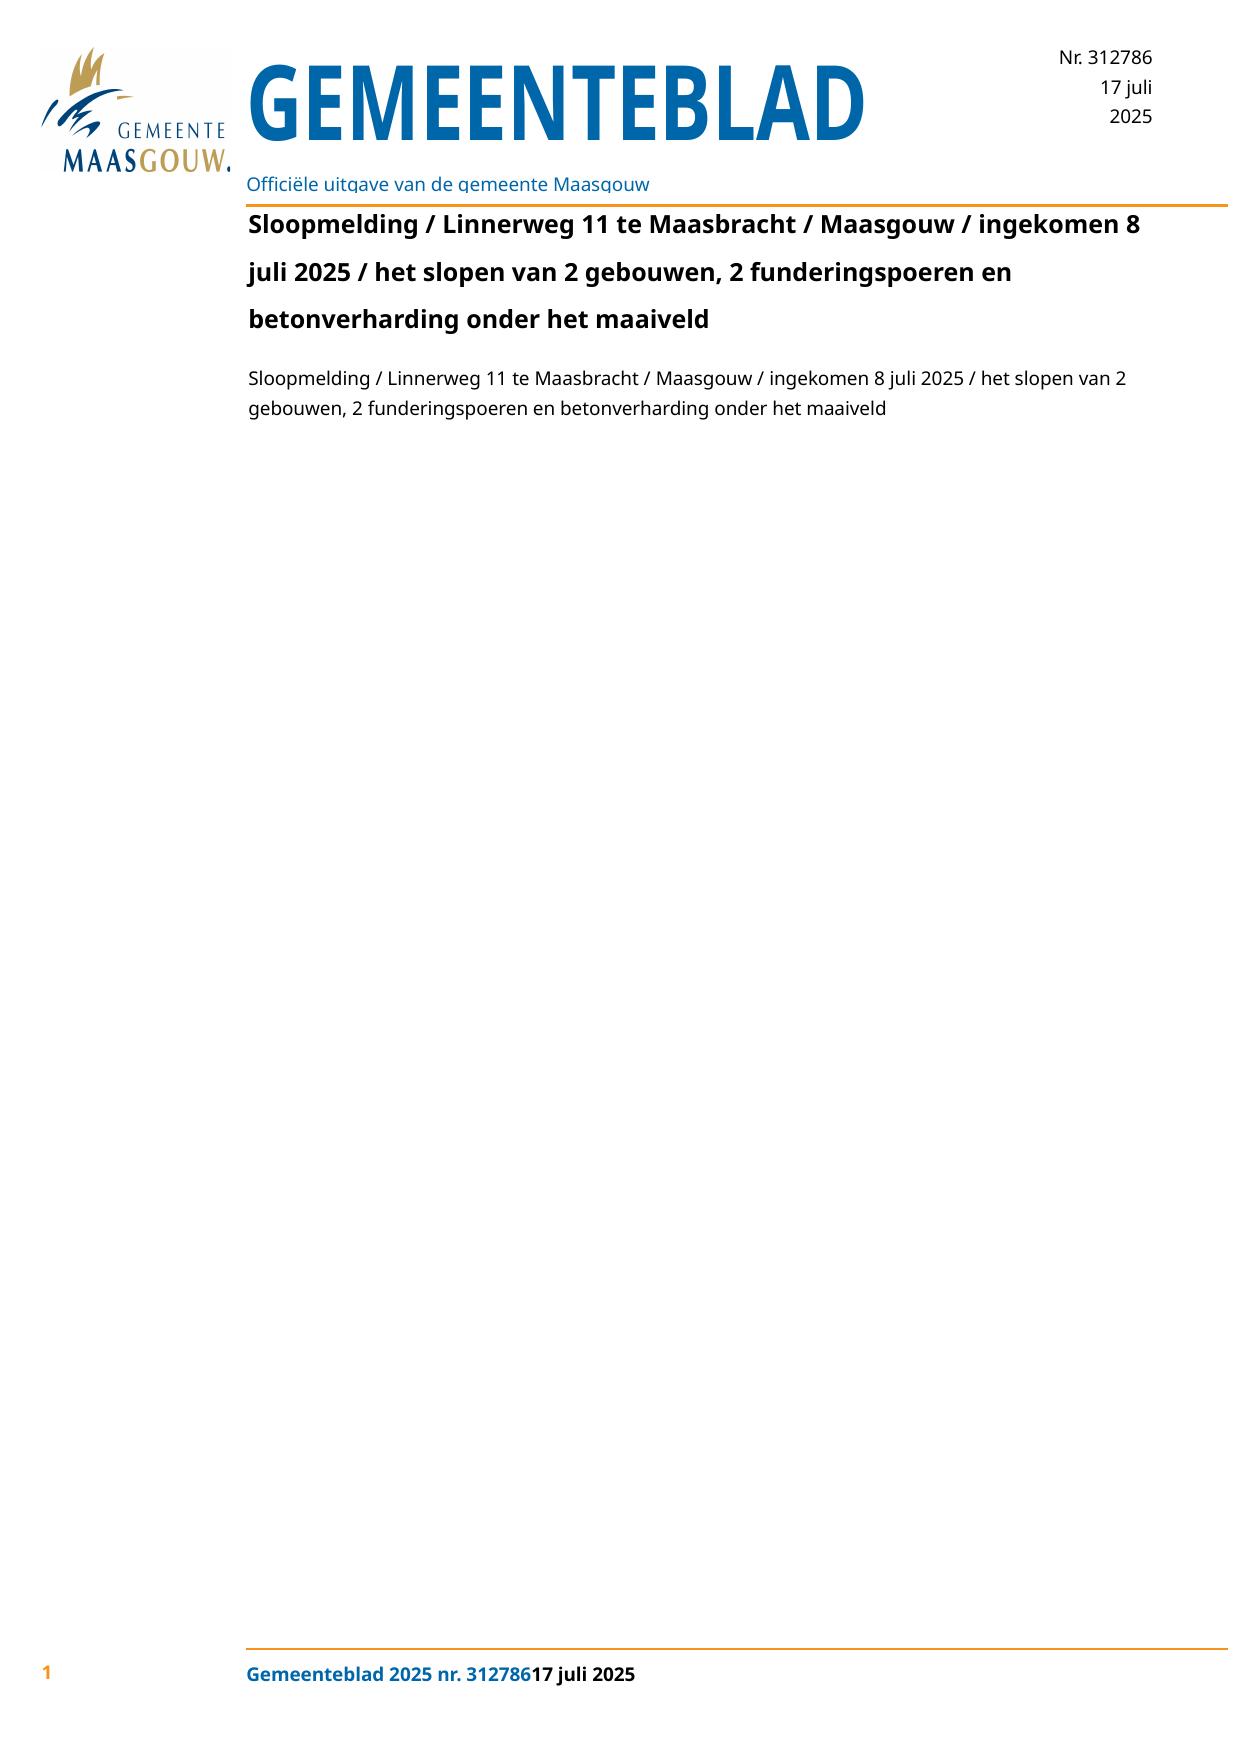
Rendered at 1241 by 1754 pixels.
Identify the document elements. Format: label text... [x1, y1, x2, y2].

picture [41, 47, 231, 172]
text Sloopmelding / Linnerweg 11 te Maasbracht / Maasgouw / ingekomen 8 juli 2025 / het slopen van 2 gebouwen, 2 funderingspoeren en betonverharding onder het maaiveld [248, 207, 1152, 336]
text Sloopmelding / Linnerweg 11 te Maasbracht / Maasgouw / ingekomen 8 juli 2025 / het slopen van 2 gebouwen, 2 funderingspoeren en betonverharding onder het maaiveld [248, 366, 1152, 421]
